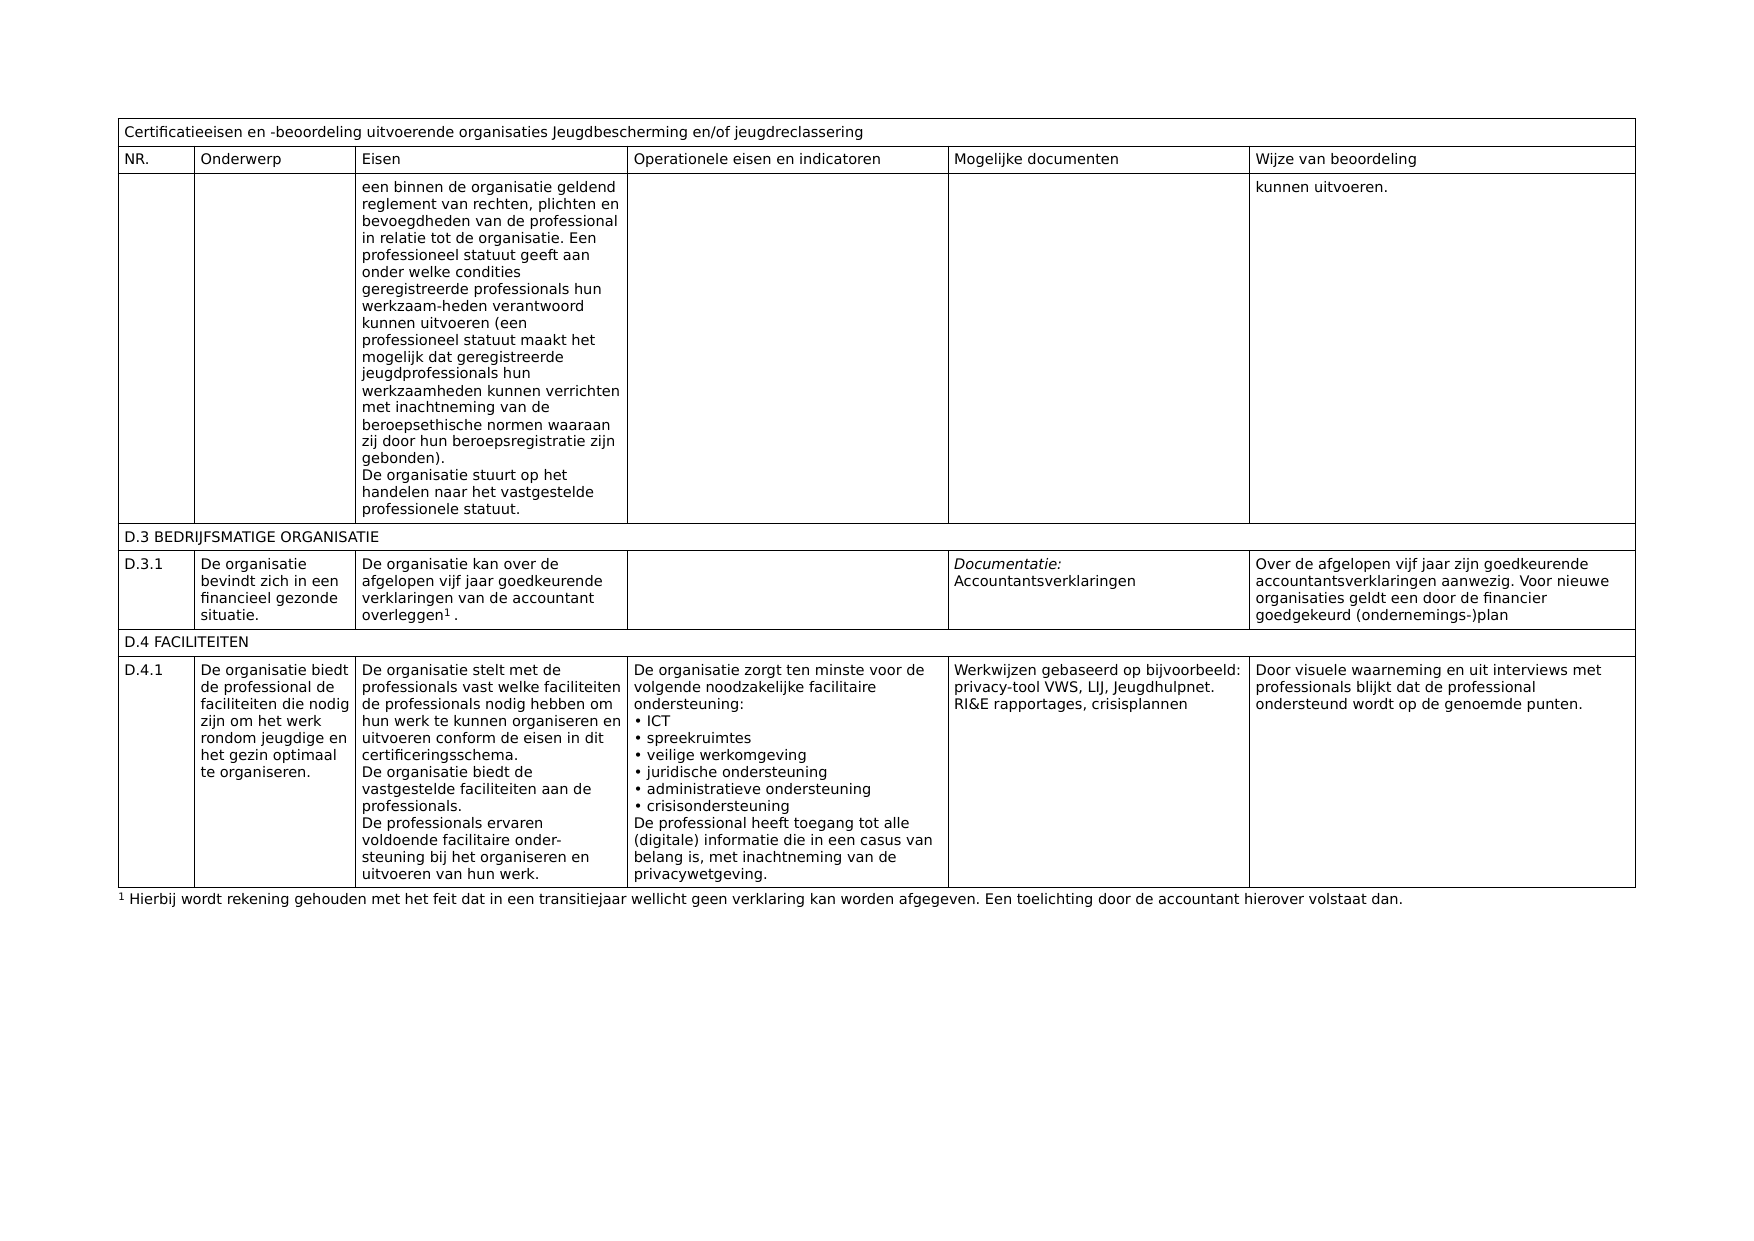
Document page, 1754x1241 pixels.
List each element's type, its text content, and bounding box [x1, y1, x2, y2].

table_cell Operationele eisen en indicatoren [628, 147, 948, 173]
table_header Certificatieeisen en -beoordeling uitvoerende organisaties Jeugdbescherming en/of jeugdreclassering [119, 119, 1635, 146]
table_cell Door visuele waarneming en uit interviews met professionals blijkt dat de professional ondersteund wordt op de genoemde punten. [1250, 657, 1635, 887]
table_cell D.4 FACILITEITEN [119, 630, 1635, 656]
table_cell [949, 174, 1249, 523]
table_cell [628, 174, 948, 523]
table_cell De organisatie biedt de professional de faciliteiten die nodig zijn om het werk rondom jeugdige en het gezin optimaal te organiseren. [195, 657, 355, 887]
table_cell Onderwerp [195, 147, 355, 173]
table_cell Documentatie: Accountantsverklaringen [949, 551, 1249, 629]
table_cell D.3.1 [119, 551, 194, 629]
table_cell De organisatie stelt met de professionals vast welke faciliteiten de professionals nodig hebben om hun werk te kunnen organiseren en uitvoeren conform de eisen in dit certificeringsschema. De organisatie biedt de vastgestelde faciliteiten aan de professionals. De professionals ervaren voldoende facilitaire onder-steuning bij het organiseren en uitvoeren van hun werk. [356, 657, 627, 887]
table_cell De organisatie kan over de afgelopen vijf jaar goedkeurende verklaringen van de accountant overleggen1. [356, 551, 627, 629]
table_cell kunnen uitvoeren. [1250, 174, 1635, 523]
table_cell Werkwijzen gebaseerd op bijvoorbeeld: privacy-tool VWS, LIJ, Jeugdhulpnet. RI&E rapportages, crisisplannen [949, 657, 1249, 887]
table_cell Mogelijke documenten [949, 147, 1249, 173]
table_cell De organisatie zorgt ten minste voor de volgende noodzakelijke facilitaire ondersteuning: • ICT • spreekruimtes • veilige werkomgeving • juridische ondersteuning • administratieve ondersteuning • crisisondersteuning De professional heeft toegang tot alle (digitale) informatie die in een casus van belang is, met inachtneming van de privacywetgeving. [628, 657, 948, 887]
table_cell [119, 174, 194, 523]
table_cell [628, 551, 948, 629]
table_cell D.3 BEDRIJFSMATIGE ORGANISATIE [119, 524, 1635, 550]
table_cell D.4.1 [119, 657, 194, 887]
table_cell [195, 174, 355, 523]
table_cell Over de afgelopen vijf jaar zijn goedkeurende accountantsverklaringen aanwezig. Voor nieuwe organisaties geldt een door de financier goedgekeurd (ondernemings-)plan [1250, 551, 1635, 629]
table_cell 1 Hierbij wordt rekening gehouden met het feit dat in een transitiejaar wellicht geen verklaring kan worden afgegeven. Een toelichting door de accountant hierover volstaat dan. [118, 888, 1636, 908]
table_cell NR. [119, 147, 194, 173]
table_cell Eisen [356, 147, 627, 173]
table_cell een binnen de organisatie geldend reglement van rechten, plichten en bevoegdheden van de professional in relatie tot de organisatie. Een professioneel statuut geeft aan onder welke condities geregistreerde professionals hun werkzaam-heden verantwoord kunnen uitvoeren (een professioneel statuut maakt het mogelijk dat geregistreerde jeugdprofessionals hun werkzaamheden kunnen verrichten met inachtneming van de beroepsethische normen waaraan zij door hun beroepsregistratie zijn gebonden). De organisatie stuurt op het handelen naar het vastgestelde professionele statuut. [356, 174, 627, 523]
table_cell Wijze van beoordeling [1250, 147, 1635, 173]
table_cell De organisatie bevindt zich in een financieel gezonde situatie. [195, 551, 355, 629]
